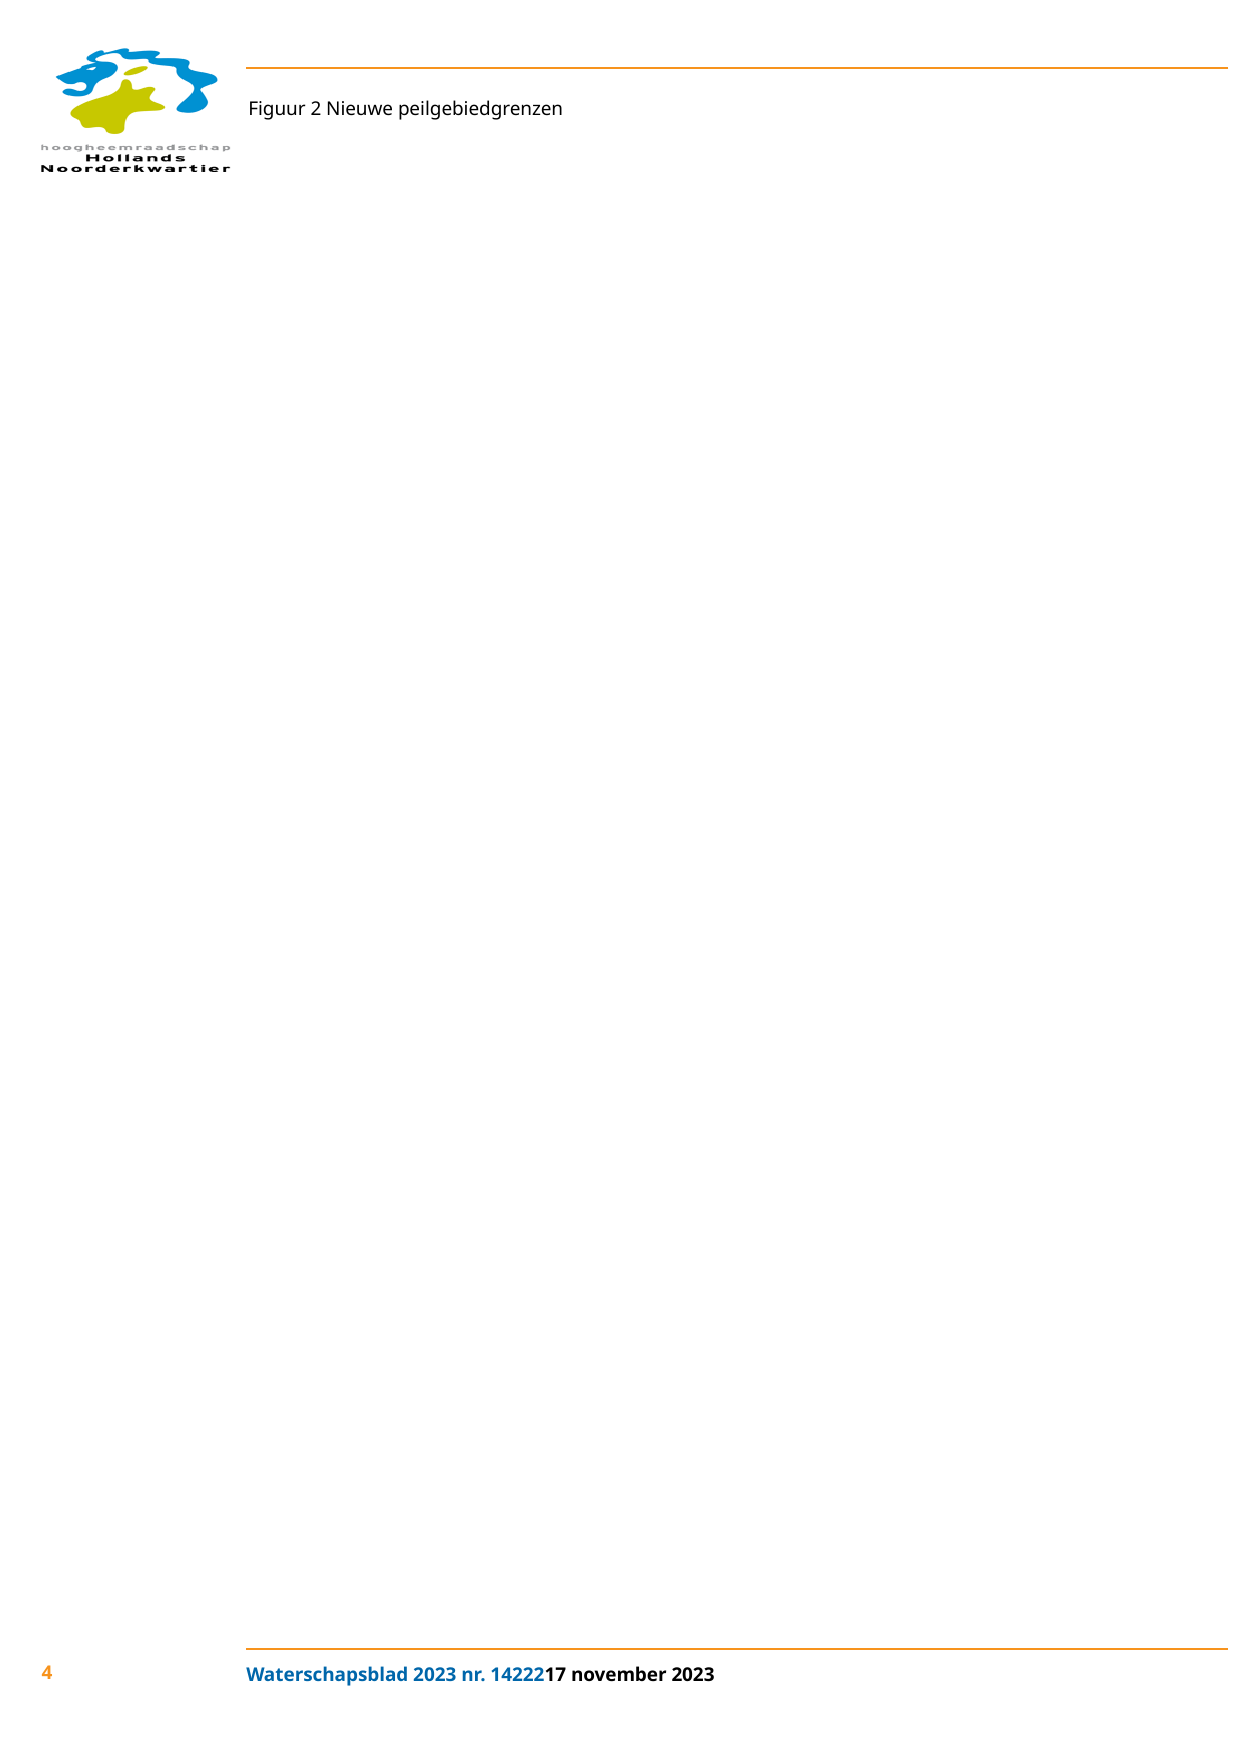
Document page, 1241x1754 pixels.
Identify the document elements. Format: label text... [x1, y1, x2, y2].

picture [41, 47, 231, 172]
text Figuur 2 Nieuwe peilgebiedgrenzen [248, 95, 1152, 121]
